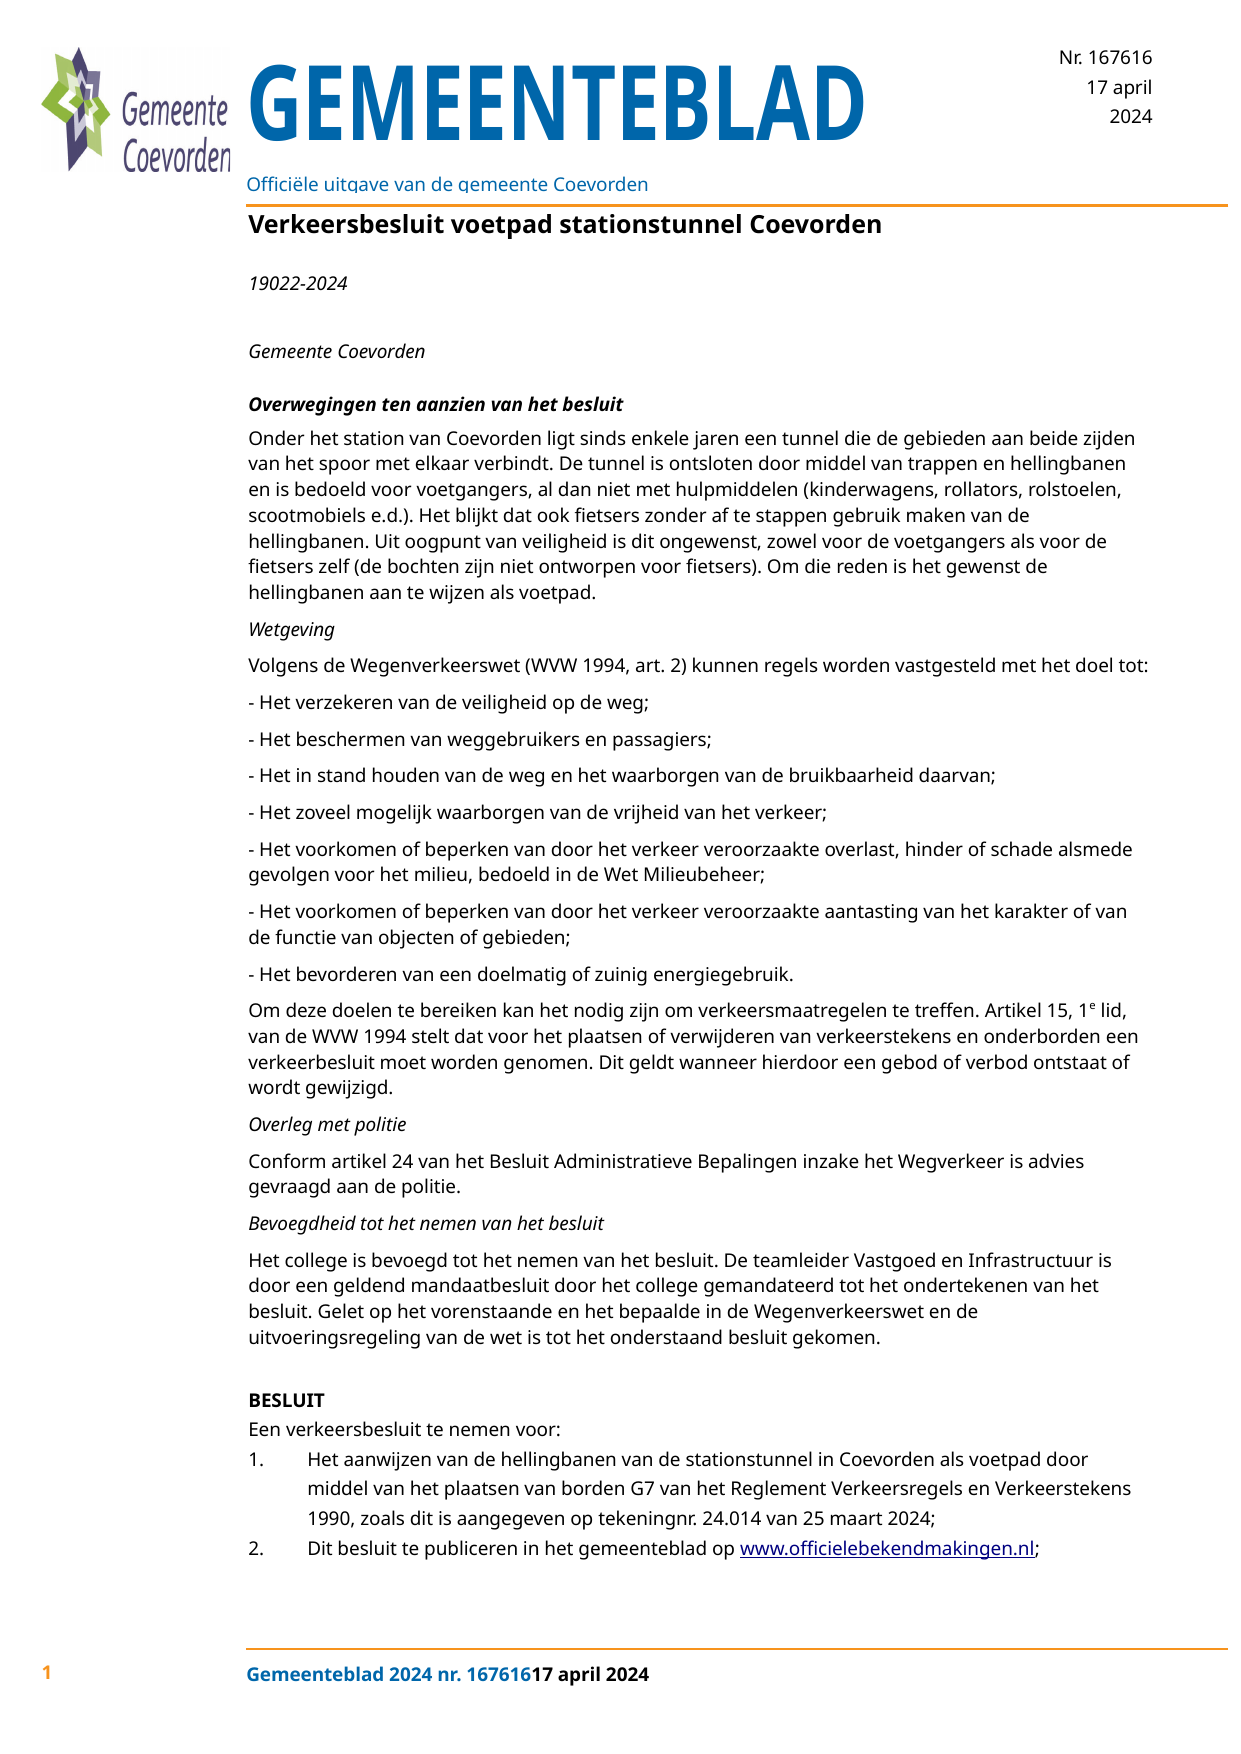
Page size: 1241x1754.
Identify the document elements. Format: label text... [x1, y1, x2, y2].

text Gemeente Coevorden [248, 338, 1152, 364]
text Onder het station van Coevorden ligt sinds enkele jaren een tunnel die de gebieden aan beide zijden van het spoor met elkaar verbindt. De tunnel is ontsloten door middel van trappen en hellingbanen en is bedoeld voor voetgangers, al dan niet met hulpmiddelen (kinderwagens, rollators, rolstoelen, scootmobiels e.d.). Het blijkt dat ook fietsers zonder af te stappen gebruik maken van de hellingbanen. Uit oogpunt van veiligheid is dit ongewenst, zowel voor de voetgangers als voor de fietsers zelf (de bochten zijn niet ontworpen voor fietsers). Om die reden is het gewenst de hellingbanen aan te wijzen als voetpad. [248, 425, 1152, 605]
text Om deze doelen te bereiken kan het nodig zijn om verkeersmaatregelen te treffen. Artikel 15, 1e lid, van de WVW 1994 stelt dat voor het plaatsen of verwijderen van verkeerstekens en onderborden een verkeerbesluit moet worden genomen. Dit geldt wanneer hierdoor een gebod of verbod ontstaat of wordt gewijzigd. [248, 997, 1152, 1100]
text Overwegingen ten aanzien van het besluit [248, 391, 1152, 417]
text Conform artikel 24 van het Besluit Administratieve Bepalingen inzake het Wegverkeer is advies gevraagd aan de politie. [248, 1148, 1152, 1199]
text Bevoegdheid tot het nemen van het besluit [248, 1210, 1152, 1236]
text - Het voorkomen of beperken van door het verkeer veroorzaakte overlast, hinder of schade alsmede gevolgen voor het milieu, bedoeld in de Wet Milieubeheer; [248, 836, 1152, 887]
picture [41, 47, 231, 172]
text - Het voorkomen of beperken van door het verkeer veroorzaakte aantasting van het karakter of van de functie van objecten of gebieden; [248, 898, 1152, 950]
list Dit besluit te publiceren in het gemeenteblad op www.officielebekendmakingen.nl; [248, 1535, 1152, 1561]
text - Het verzekeren van de veiligheid op de weg; [248, 689, 1152, 715]
text Een verkeersbesluit te nemen voor: [248, 1416, 1152, 1442]
text BESLUIT [248, 1387, 1152, 1413]
text Wetgeving [248, 616, 1152, 642]
text 19022-2024 [248, 270, 1152, 296]
text - Het beschermen van weggebruikers en passagiers; [248, 726, 1152, 752]
text - Het bevorderen van een doelmatig of zuinig energiegebruik. [248, 961, 1152, 986]
list Het aanwijzen van de hellingbanen van de stationstunnel in Coevorden als voetpad door middel van het plaatsen van borden G7 van het Reglement Verkeersregels en Verkeerstekens 1990, zoals dit is aangegeven op tekeningnr. 24.014 van 25 maart 2024; [248, 1446, 1152, 1531]
text - Het zoveel mogelijk waarborgen van de vrijheid van het verkeer; [248, 799, 1152, 825]
text Overleg met politie [248, 1111, 1152, 1137]
text - Het in stand houden van de weg en het waarborgen van de bruikbaarheid daarvan; [248, 763, 1152, 788]
text Volgens de Wegenverkeerswet (WVW 1994, art. 2) kunnen regels worden vastgesteld met het doel tot: [248, 653, 1152, 678]
text Het college is bevoegd tot het nemen van het besluit. De teamleider Vastgoed en Infrastructuur is door een geldend mandaatbesluit door het college gemandateerd tot het ondertekenen van het besluit. Gelet op het vorenstaande en het bepaalde in de Wegenverkeerswet en de uitvoeringsregeling van de wet is tot het onderstaand besluit gekomen. [248, 1247, 1152, 1350]
text Verkeersbesluit voetpad stationstunnel Coevorden [248, 207, 1152, 241]
